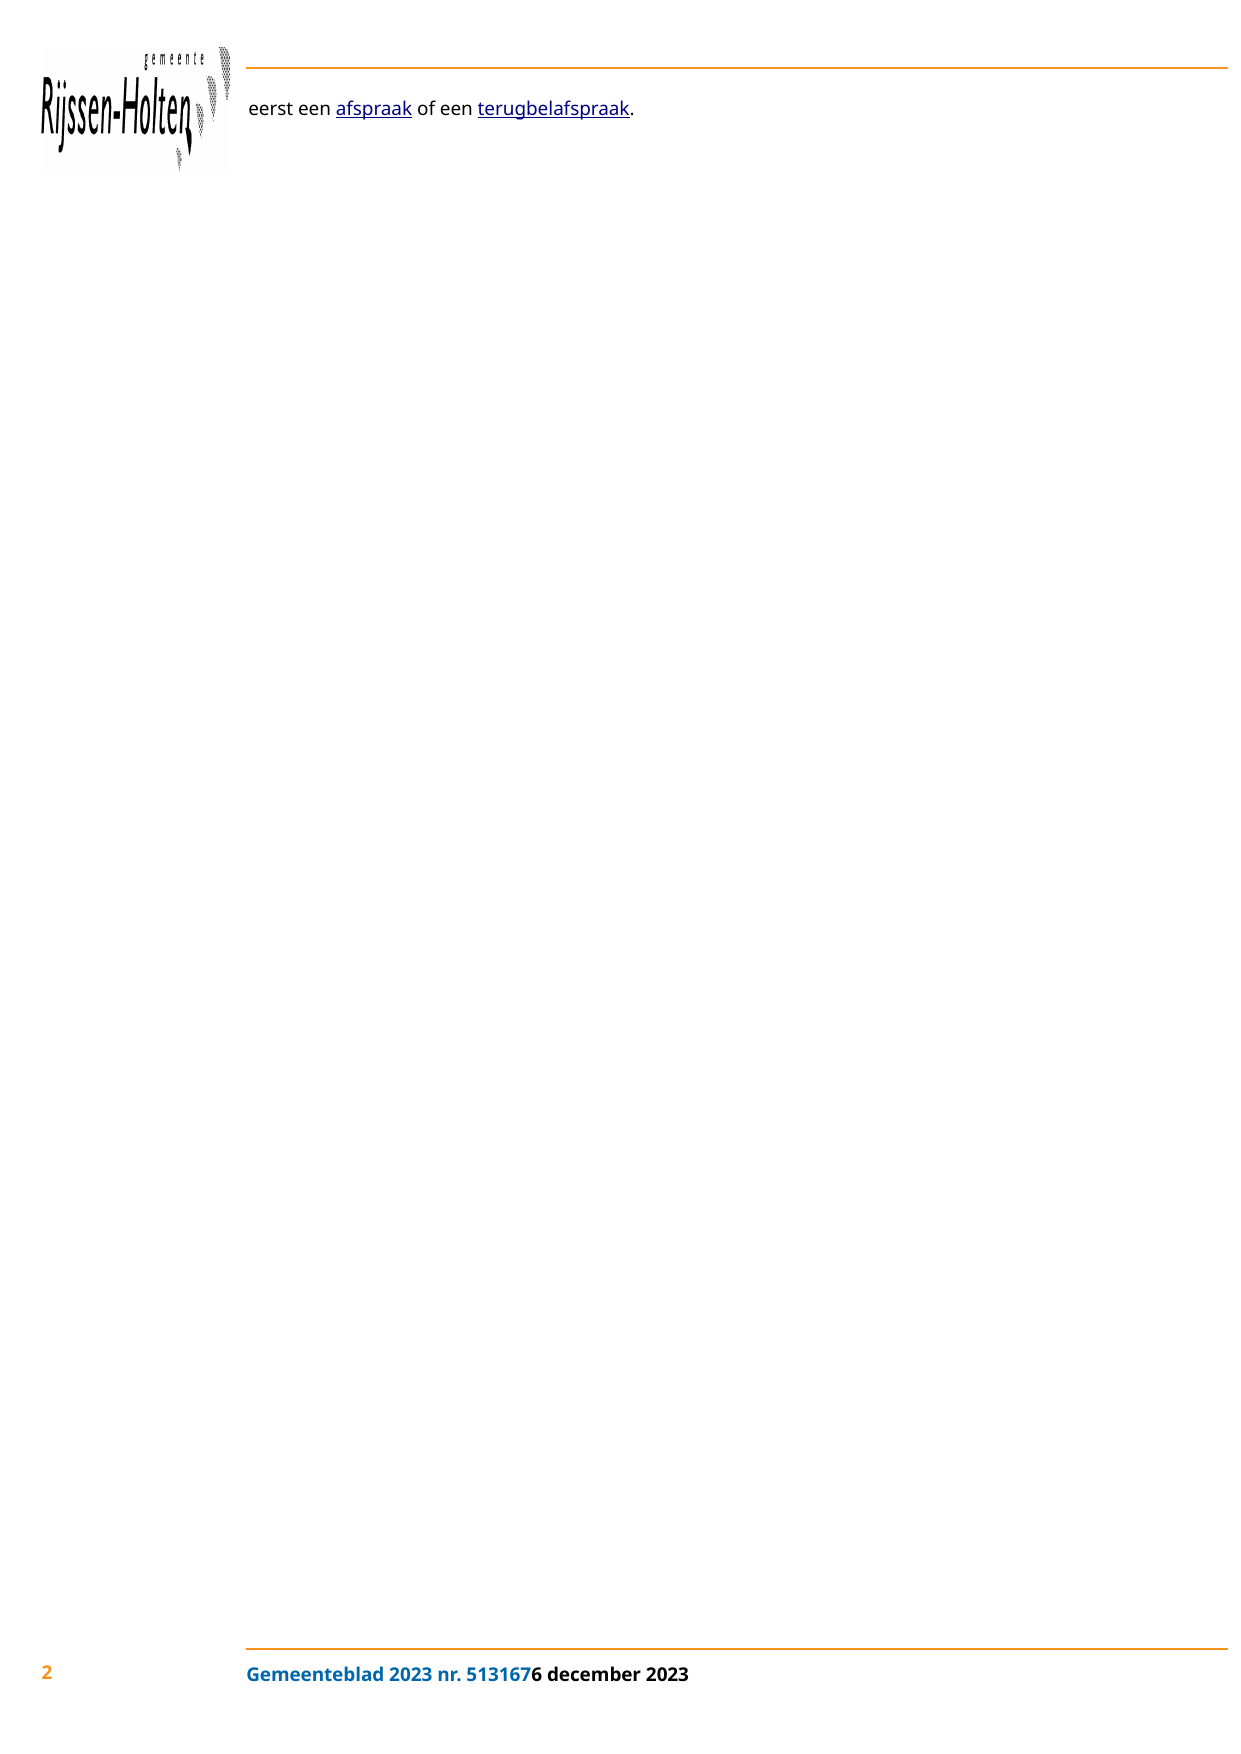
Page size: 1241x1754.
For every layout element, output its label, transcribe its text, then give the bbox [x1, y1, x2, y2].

text eerst een afspraak of een terugbelafspraak. [248, 95, 1152, 121]
picture [41, 47, 231, 172]
